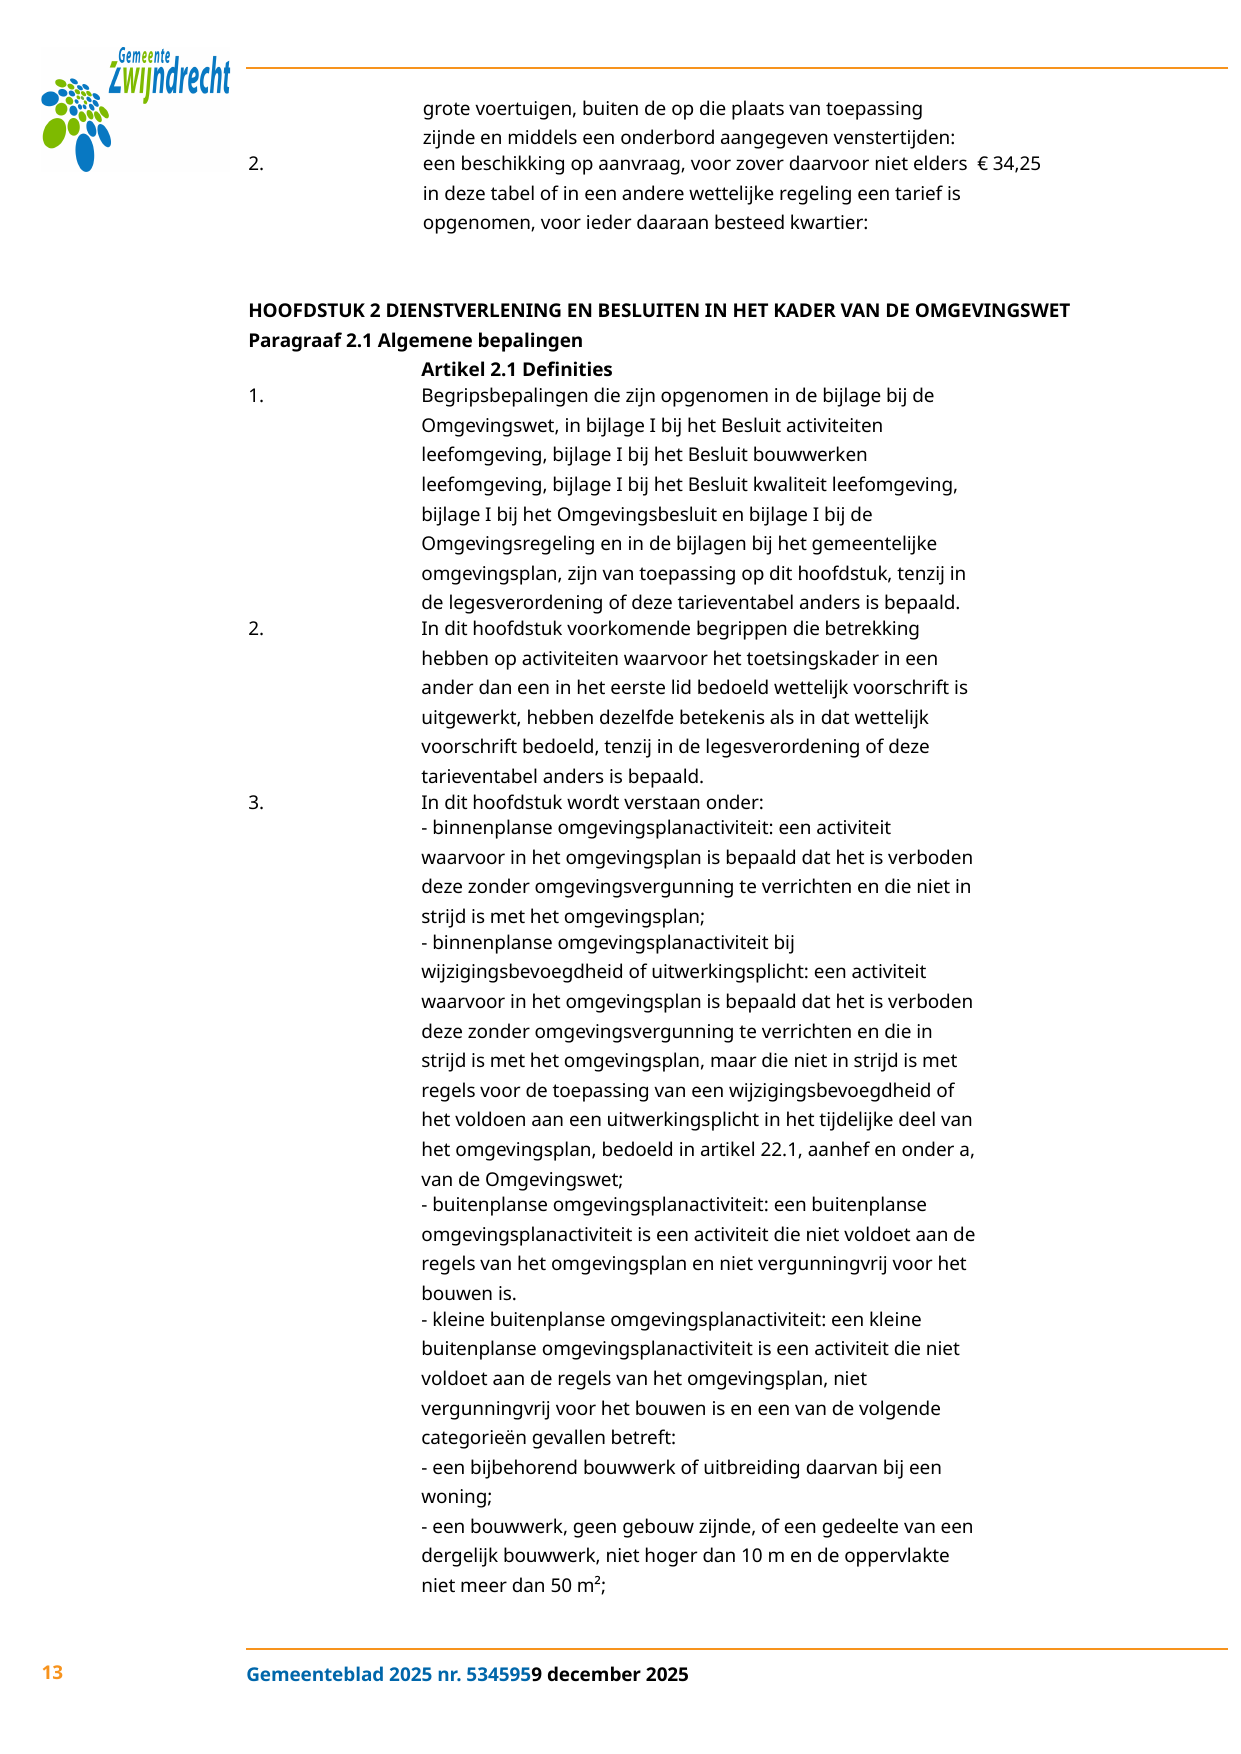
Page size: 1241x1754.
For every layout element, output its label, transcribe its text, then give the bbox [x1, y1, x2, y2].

table_cell [248, 929, 421, 1191]
table_cell [248, 1306, 421, 1598]
table_cell 2. [248, 615, 421, 789]
text HOOFDSTUK 2 DIENSTVERLENING EN BESLUITEN IN HET KADER VAN DE OMGEVINGSWET [248, 297, 1152, 323]
table_cell 2. [248, 150, 423, 235]
text Paragraaf 2.1 Algemene bepalingen [248, 327, 1152, 353]
table_cell Begripsbepalingen die zijn opgenomen in de bijlage bij de Omgevingswet, in bijlage I bij het Besluit activiteiten leefomgeving, bijlage I bij het Besluit bouwwerken leefomgeving, bijlage I bij het Besluit kwaliteit leefomgeving, bijlage I bij het Omgevingsbesluit en bijlage I bij de Omgevingsregeling en in de bijlagen bij het gemeentelijke omgevingsplan, zijn van toepassing op dit hoofdstuk, tenzij in de legesverordening of deze tarieventabel anders is bepaald. [421, 383, 978, 615]
table_header Artikel 2.1 Definities [421, 357, 978, 382]
picture [41, 47, 231, 172]
table_cell - buitenplanse omgevingsplanactiviteit: een buitenplanse omgevingsplanactiviteit is een activiteit die niet voldoet aan de regels van het omgevingsplan en niet vergunningvrij voor het bouwen is. [421, 1191, 978, 1306]
table_cell € 34,25 [977, 150, 1152, 235]
table_cell - binnenplanse omgevingsplanactiviteit: een activiteit waarvoor in het omgevingsplan is bepaald dat het is verboden deze zonder omgevingsvergunning te verrichten en die niet in strijd is met het omgevingsplan; [421, 815, 978, 929]
table_cell een beschikking op aanvraag, voor zover daarvoor niet elders in deze tabel of in een andere wettelijke regeling een tarief is opgenomen, voor ieder daaraan besteed kwartier: [423, 150, 977, 235]
table_cell [977, 95, 1152, 150]
table_cell [248, 815, 421, 929]
table_cell [979, 1191, 1152, 1306]
table_cell [979, 929, 1152, 1191]
table_cell In dit hoofdstuk voorkomende begrippen die betrekking hebben op activiteiten waarvoor het toetsingskader in een ander dan een in het eerste lid bedoeld wettelijk voorschrift is uitgewerkt, hebben dezelfde betekenis als in dat wettelijk voorschrift bedoeld, tenzij in de legesverordening of deze tarieventabel anders is bepaald. [421, 615, 978, 789]
table_header [248, 357, 421, 382]
table_cell 1. [248, 383, 421, 615]
table_cell In dit hoofdstuk wordt verstaan onder: [421, 789, 978, 814]
table_cell grote voertuigen, buiten de op die plaats van toepassing zijnde en middels een onderbord aangegeven venstertijden: [423, 95, 977, 150]
table_cell [979, 1306, 1152, 1598]
table_cell [979, 615, 1152, 789]
table_cell [979, 789, 1152, 814]
table_cell [979, 815, 1152, 929]
table_cell [248, 1191, 421, 1306]
table_cell [248, 95, 423, 150]
table_cell - kleine buitenplanse omgevingsplanactiviteit: een kleine buitenplanse omgevingsplanactiviteit is een activiteit die niet voldoet aan de regels van het omgevingsplan, niet vergunningvrij voor het bouwen is en een van de volgende categorieën gevallen betreft: - een bijbehorend bouwwerk of uitbreiding daarvan bij een woning; - een bouwwerk, geen gebouw zijnde, of een gedeelte van een dergelijk bouwwerk, niet hoger dan 10 m en de oppervlakte niet meer dan 50 m²; [421, 1306, 978, 1598]
table_cell - binnenplanse omgevingsplanactiviteit bij wijzigingsbevoegdheid of uitwerkingsplicht: een activiteit waarvoor in het omgevingsplan is bepaald dat het is verboden deze zonder omgevingsvergunning te verrichten en die in strijd is met het omgevingsplan, maar die niet in strijd is met regels voor de toepassing van een wijzigingsbevoegdheid of het voldoen aan een uitwerkingsplicht in het tijdelijke deel van het omgevingsplan, bedoeld in artikel 22.1, aanhef en onder a, van de Omgevingswet; [421, 929, 978, 1191]
table_cell 3. [248, 789, 421, 814]
table_cell [979, 383, 1152, 615]
table_header [979, 357, 1152, 382]
